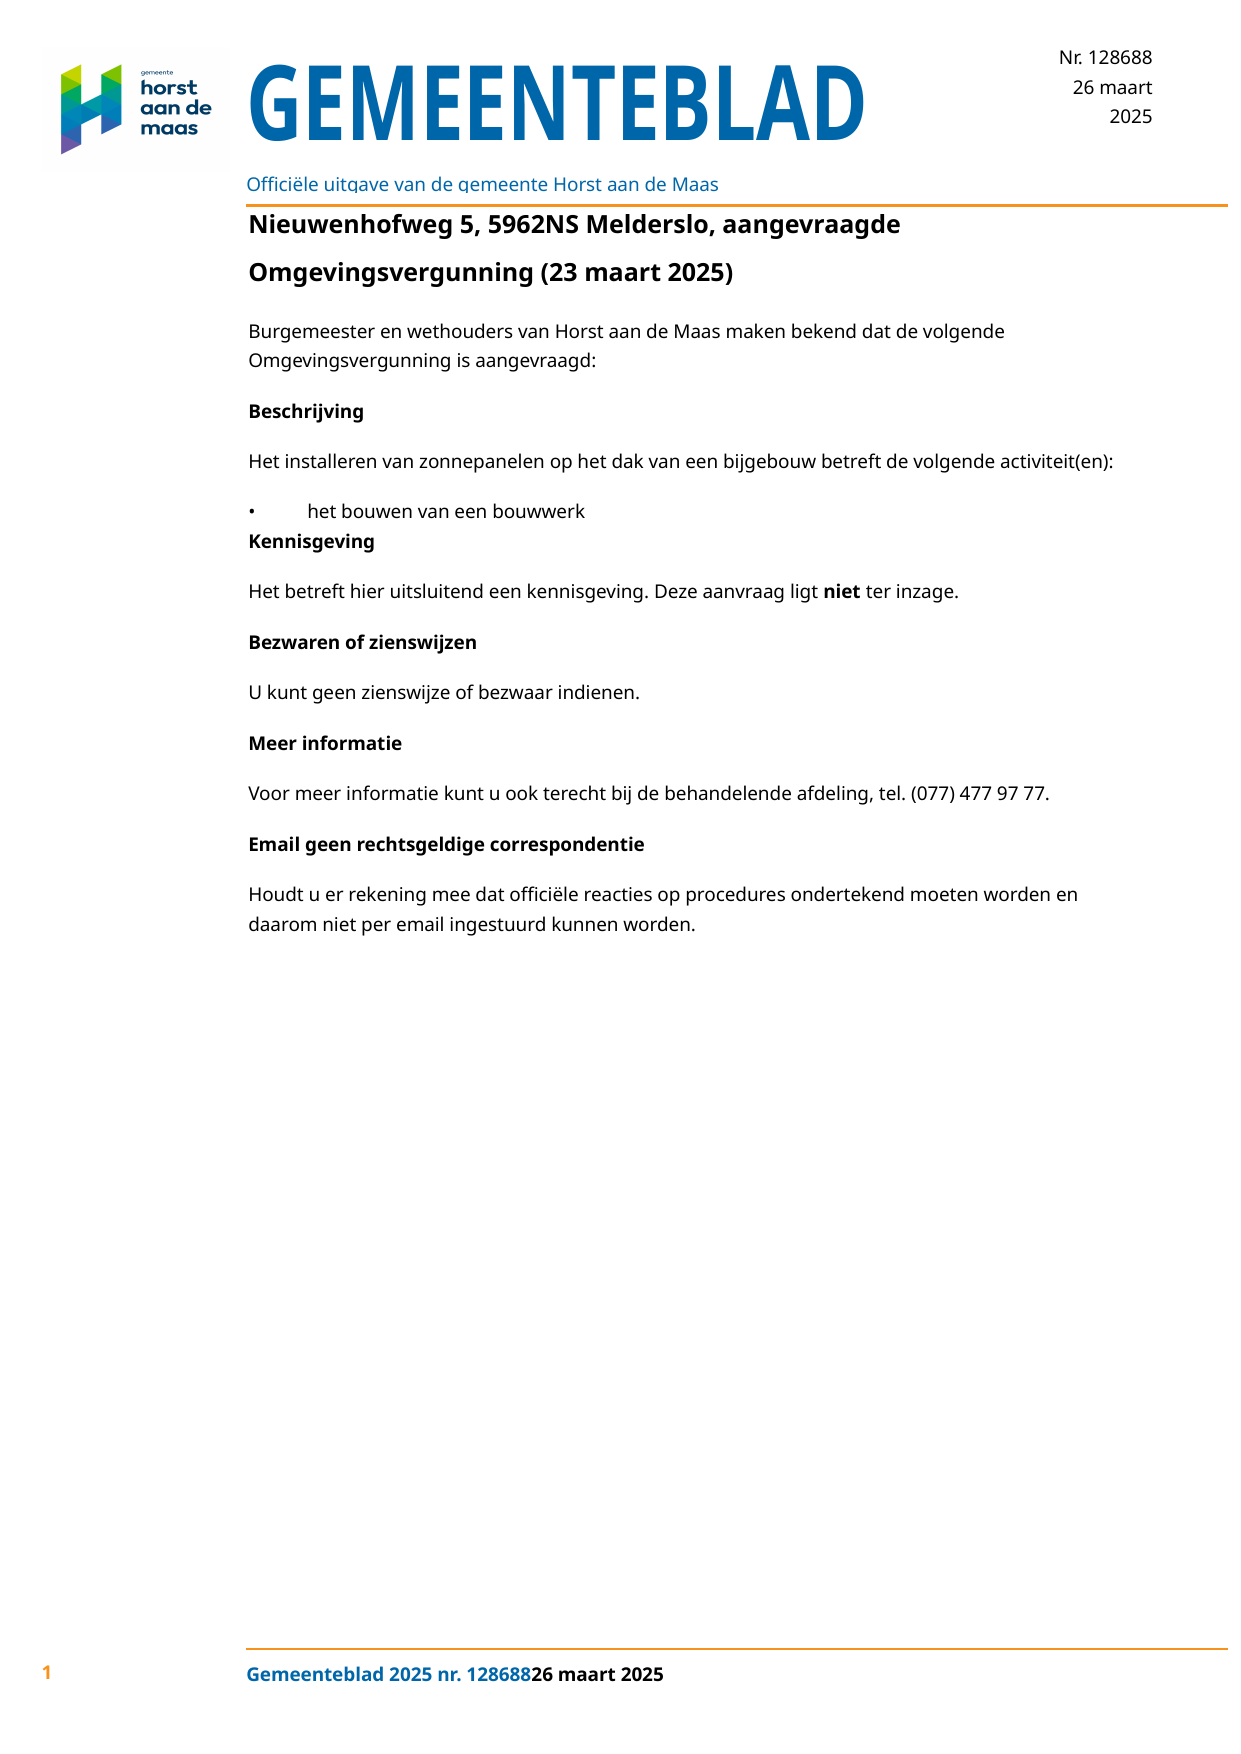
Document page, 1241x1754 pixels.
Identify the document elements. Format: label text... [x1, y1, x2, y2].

text Beschrijving [248, 398, 1152, 424]
text Het installeren van zonnepanelen op het dak van een bijgebouw betreft de volgende activiteit(en): [248, 448, 1152, 474]
text Burgemeester en wethouders van Horst aan de Maas maken bekend dat de volgende Omgevingsvergunning is aangevraagd: [248, 318, 1152, 373]
text Kennisgeving [248, 528, 1152, 554]
text Nieuwenhofweg 5, 5962NS Melderslo, aangevraagde Omgevingsvergunning (23 maart 2025) [248, 207, 1152, 288]
text Voor meer informatie kunt u ook terecht bij de behandelende afdeling, tel. (077) 477 97 77. [248, 780, 1152, 806]
text Meer informatie [248, 730, 1152, 756]
text U kunt geen zienswijze of bezwaar indienen. [248, 679, 1152, 705]
picture [41, 47, 231, 172]
list het bouwen van een bouwwerk [248, 499, 1152, 524]
text Bezwaren of zienswijzen [248, 629, 1152, 655]
text Email geen rechtsgeldige correspondentie [248, 831, 1152, 857]
text Houdt u er rekening mee dat officiële reacties op procedures ondertekend moeten worden en daarom niet per email ingestuurd kunnen worden. [248, 881, 1152, 937]
text Het betreft hier uitsluitend een kennisgeving. Deze aanvraag ligt niet ter inzage. [248, 579, 1152, 604]
